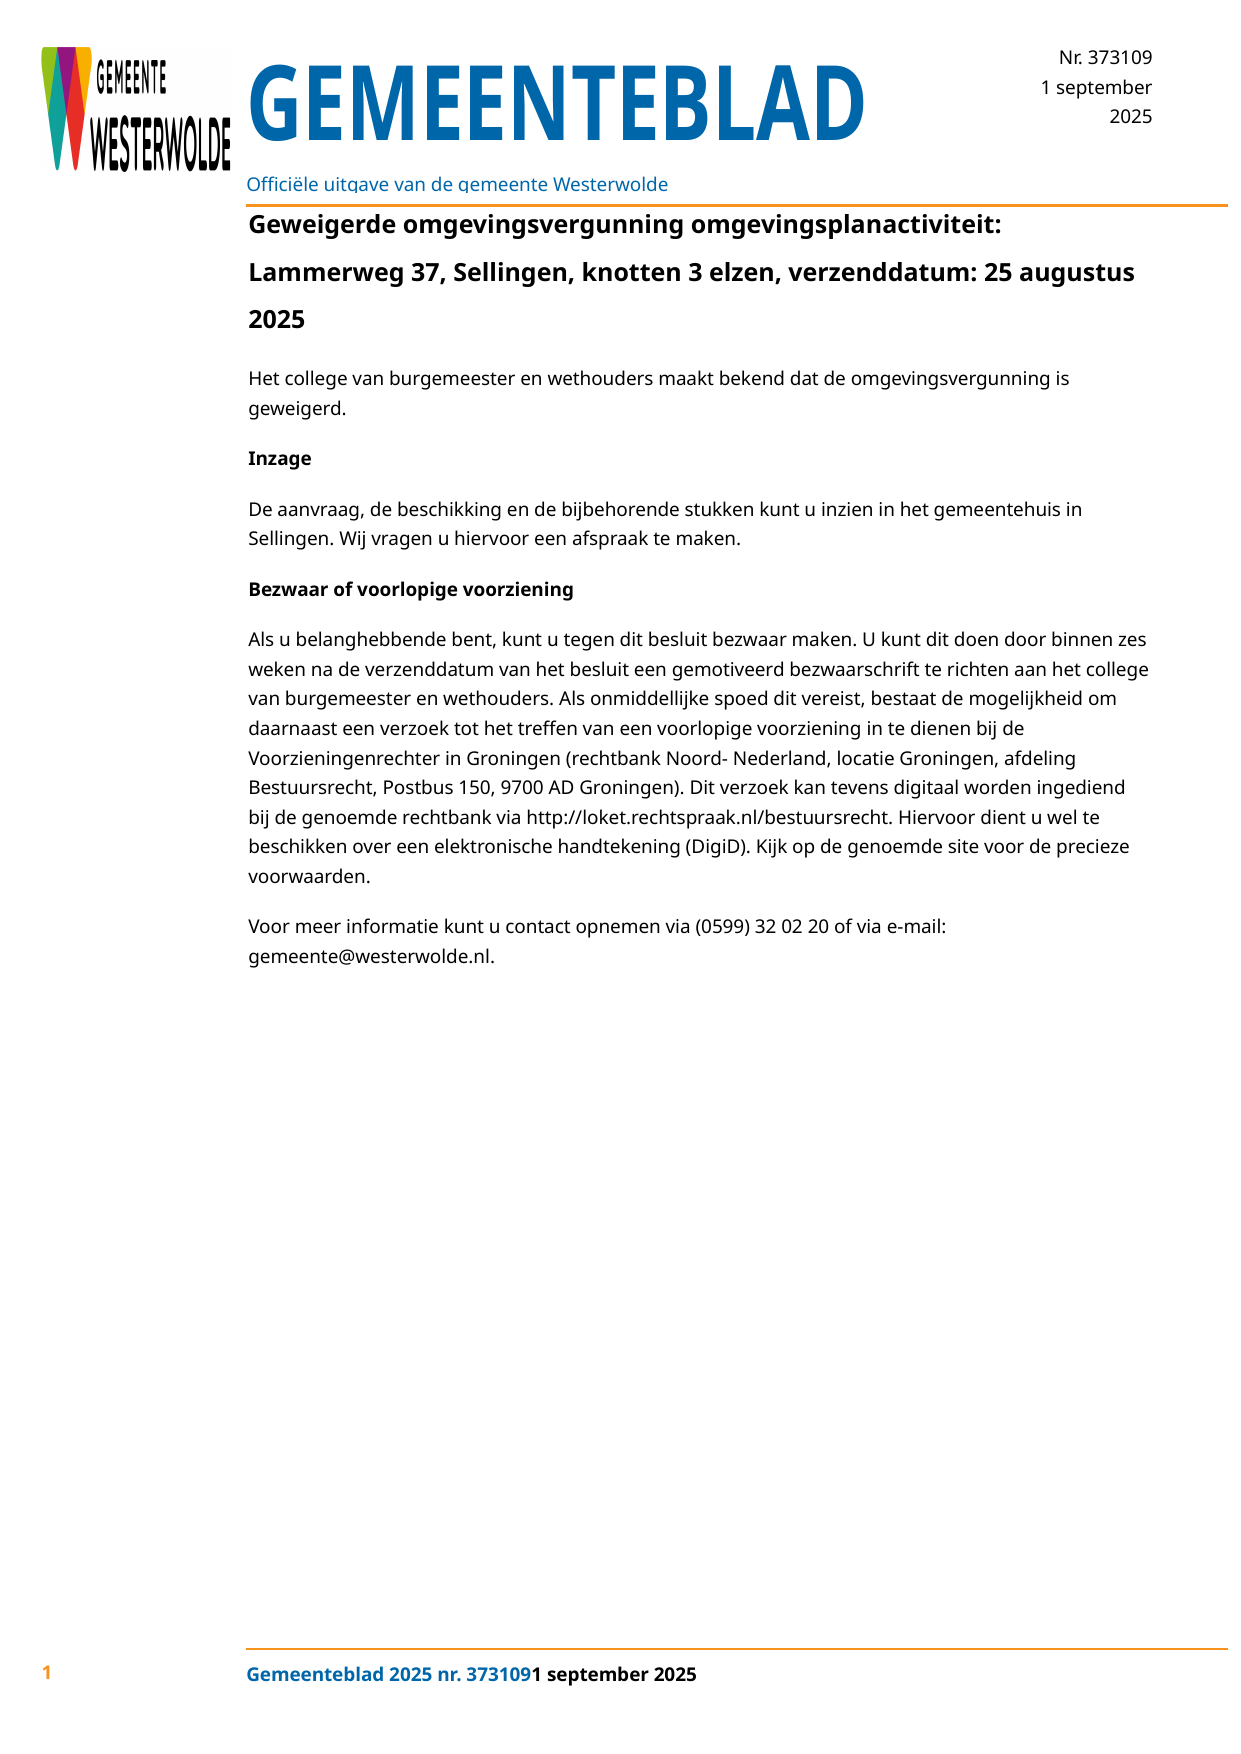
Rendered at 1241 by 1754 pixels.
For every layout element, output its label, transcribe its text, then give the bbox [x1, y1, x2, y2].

text Bezwaar of voorlopige voorziening [248, 576, 1152, 602]
text Inzage [248, 446, 1152, 471]
text Het college van burgemeester en wethouders maakt bekend dat de omgevingsvergunning is geweigerd. [248, 366, 1152, 421]
picture [41, 47, 231, 172]
text De aanvraag, de beschikking en de bijbehorende stukken kunt u inzien in het gemeentehuis in Sellingen. Wij vragen u hiervoor een afspraak te maken. [248, 496, 1152, 551]
text Als u belanghebbende bent, kunt u tegen dit besluit bezwaar maken. U kunt dit doen door binnen zes weken na de verzenddatum van het besluit een gemotiveerd bezwaarschrift te richten aan het college van burgemeester en wethouders. Als onmiddellijke spoed dit vereist, bestaat de mogelijkheid om daarnaast een verzoek tot het treffen van een voorlopige voorziening in te dienen bij de Voorzieningenrechter in Groningen (rechtbank Noord- Nederland, locatie Groningen, afdeling Bestuursrecht, Postbus 150, 9700 AD Groningen). Dit verzoek kan tevens digitaal worden ingediend bij de genoemde rechtbank via http://loket.rechtspraak.nl/bestuursrecht. Hiervoor dient u wel te beschikken over een elektronische handtekening (DigiD). Kijk op de genoemde site voor de precieze voorwaarden. [248, 626, 1152, 889]
text Geweigerde omgevingsvergunning omgevingsplanactiviteit: Lammerweg 37, Sellingen, knotten 3 elzen, verzenddatum: 25 augustus 2025 [248, 207, 1152, 336]
text Voor meer informatie kunt u contact opnemen via (0599) 32 02 20 of via e-mail: gemeente@westerwolde.nl. [248, 913, 1152, 969]
